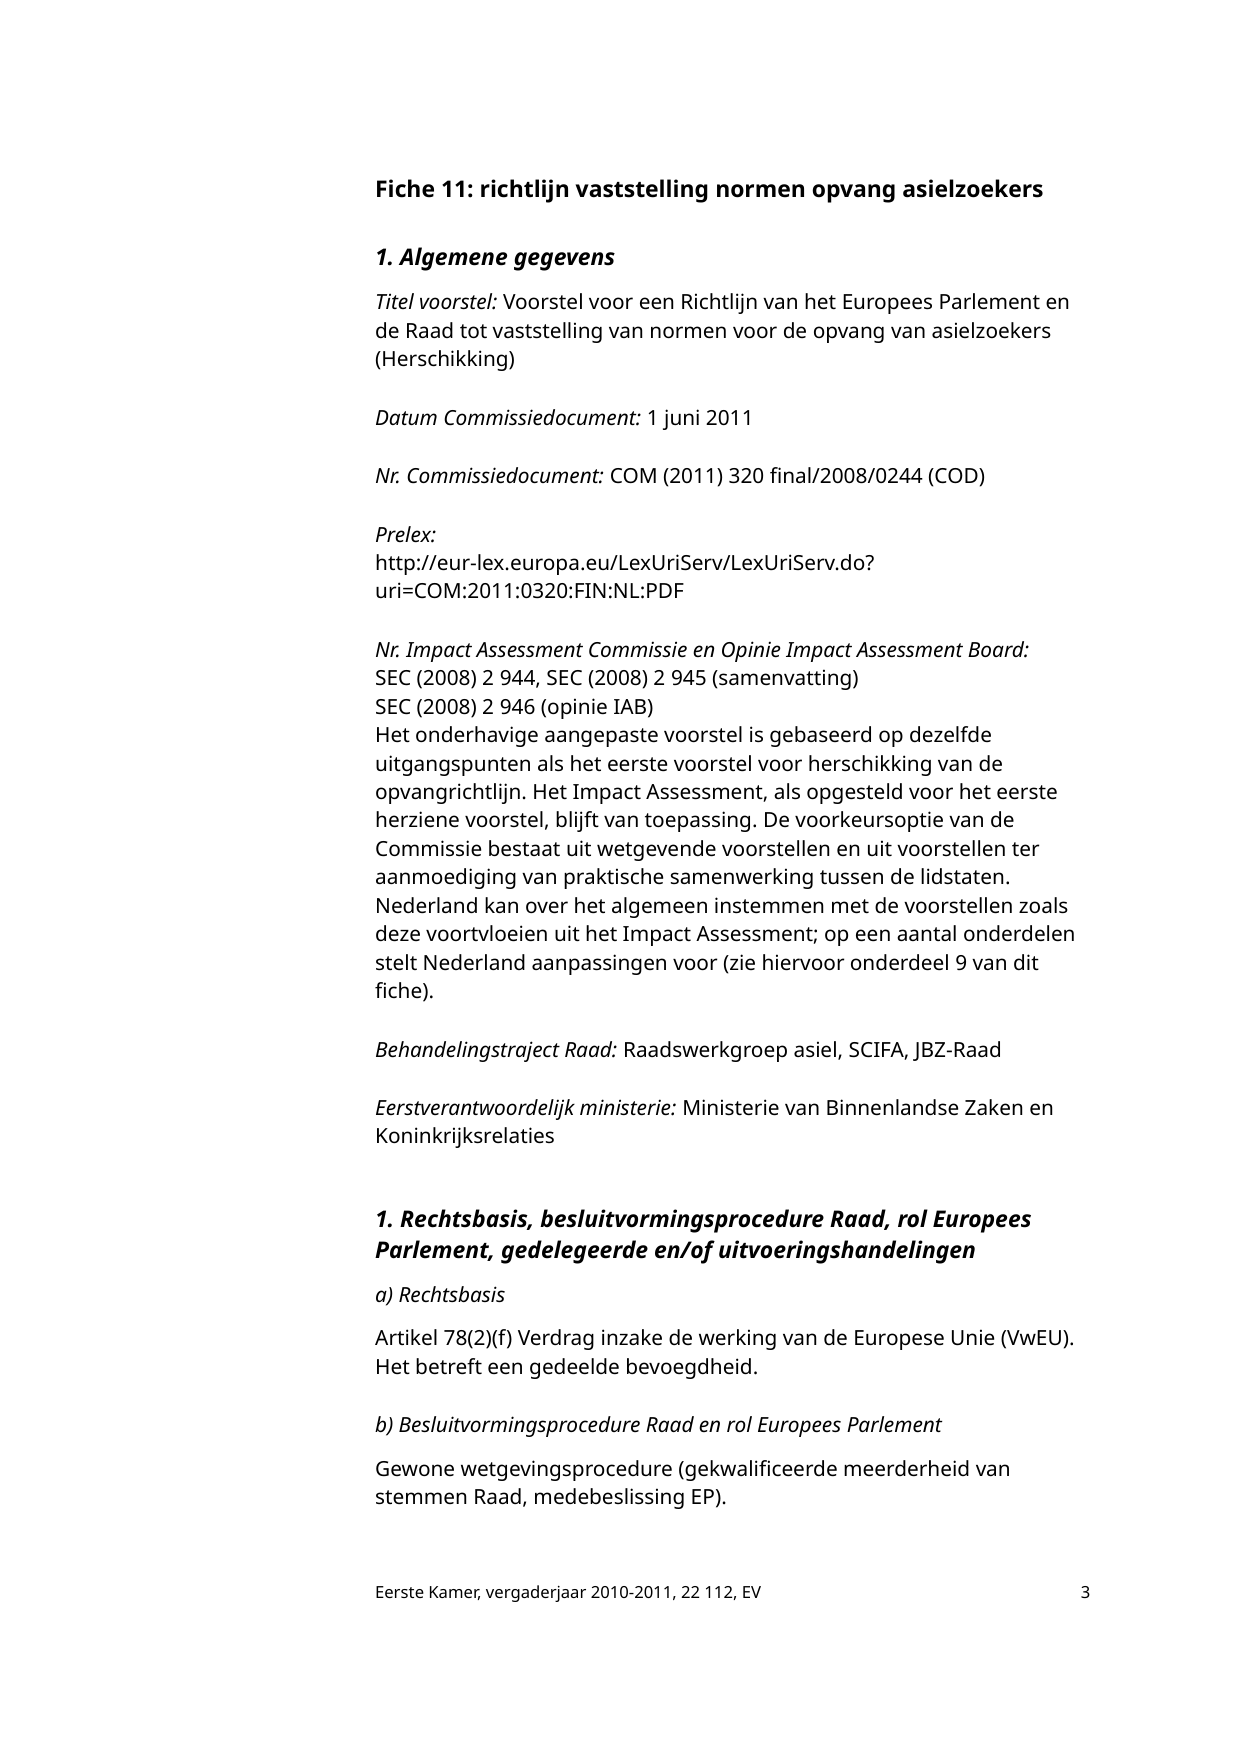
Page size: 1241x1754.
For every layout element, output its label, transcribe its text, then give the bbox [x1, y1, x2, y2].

text Prelex: [375, 520, 1090, 548]
text Gewone wetgevingsprocedure (gekwalificeerde meerderheid van stemmen Raad, medebeslissing EP). [375, 1454, 1090, 1511]
text Eerstverantwoordelijk ministerie: Ministerie van Binnenlandse Zaken en Koninkrijksrelaties [375, 1093, 1090, 1150]
text Datum Commissiedocument: 1 juni 2011 [375, 403, 1090, 431]
text SEC (2008) 2 946 (opinie IAB) [375, 692, 1090, 720]
text Nr. Commissiedocument: COM (2011) 320 final/2008/0244 (COD) [375, 461, 1090, 490]
text a) Rechtsbasis [375, 1280, 1090, 1308]
text SEC (2008) 2 944, SEC (2008) 2 945 (samenvatting) [375, 663, 1090, 692]
text Behandelingstraject Raad: Raadswerkgroep asiel, SCIFA, JBZ-Raad [375, 1035, 1090, 1063]
subtitle 1. Rechtsbasis, besluitvormingsprocedure Raad, rol Europees Parlement, gedelegeerde en/of uitvoeringshandelingen [375, 1202, 1090, 1265]
text b) Besluitvormingsprocedure Raad en rol Europees Parlement [375, 1410, 1090, 1439]
subtitle Fiche 11: richtlijn vaststelling normen opvang asielzoekers [375, 172, 1090, 204]
subtitle 1. Algemene gegevens [375, 241, 1090, 272]
text Titel voorstel: Voorstel voor een Richtlijn van het Europees Parlement en de Raad tot vaststelling van normen voor de opvang van asielzoekers (Herschikking) [375, 287, 1090, 373]
text Het onderhavige aangepaste voorstel is gebaseerd op dezelfde uitgangspunten als het eerste voorstel voor herschikking van de opvangrichtlijn. Het Impact Assessment, als opgesteld voor het eerste herziene voorstel, blijft van toepassing. De voorkeursoptie van de Commissie bestaat uit wetgevende voorstellen en uit voorstellen ter aanmoediging van praktische samenwerking tussen de lidstaten. Nederland kan over het algemeen instemmen met de voorstellen zoals deze voortvloeien uit het Impact Assessment; op een aantal onderdelen stelt Nederland aanpassingen voor (zie hiervoor onderdeel 9 van dit fiche). [375, 720, 1090, 1005]
text Artikel 78(2)(f) Verdrag inzake de werking van de Europese Unie (VwEU). Het betreft een gedeelde bevoegdheid. [375, 1323, 1090, 1380]
text Nr. Impact Assessment Commissie en Opinie Impact Assessment Board: [375, 635, 1090, 663]
text http://eur-lex.europa.eu/LexUriServ/LexUriServ.do?uri=COM:2011:0320:FIN:NL:PDF [375, 548, 1090, 605]
